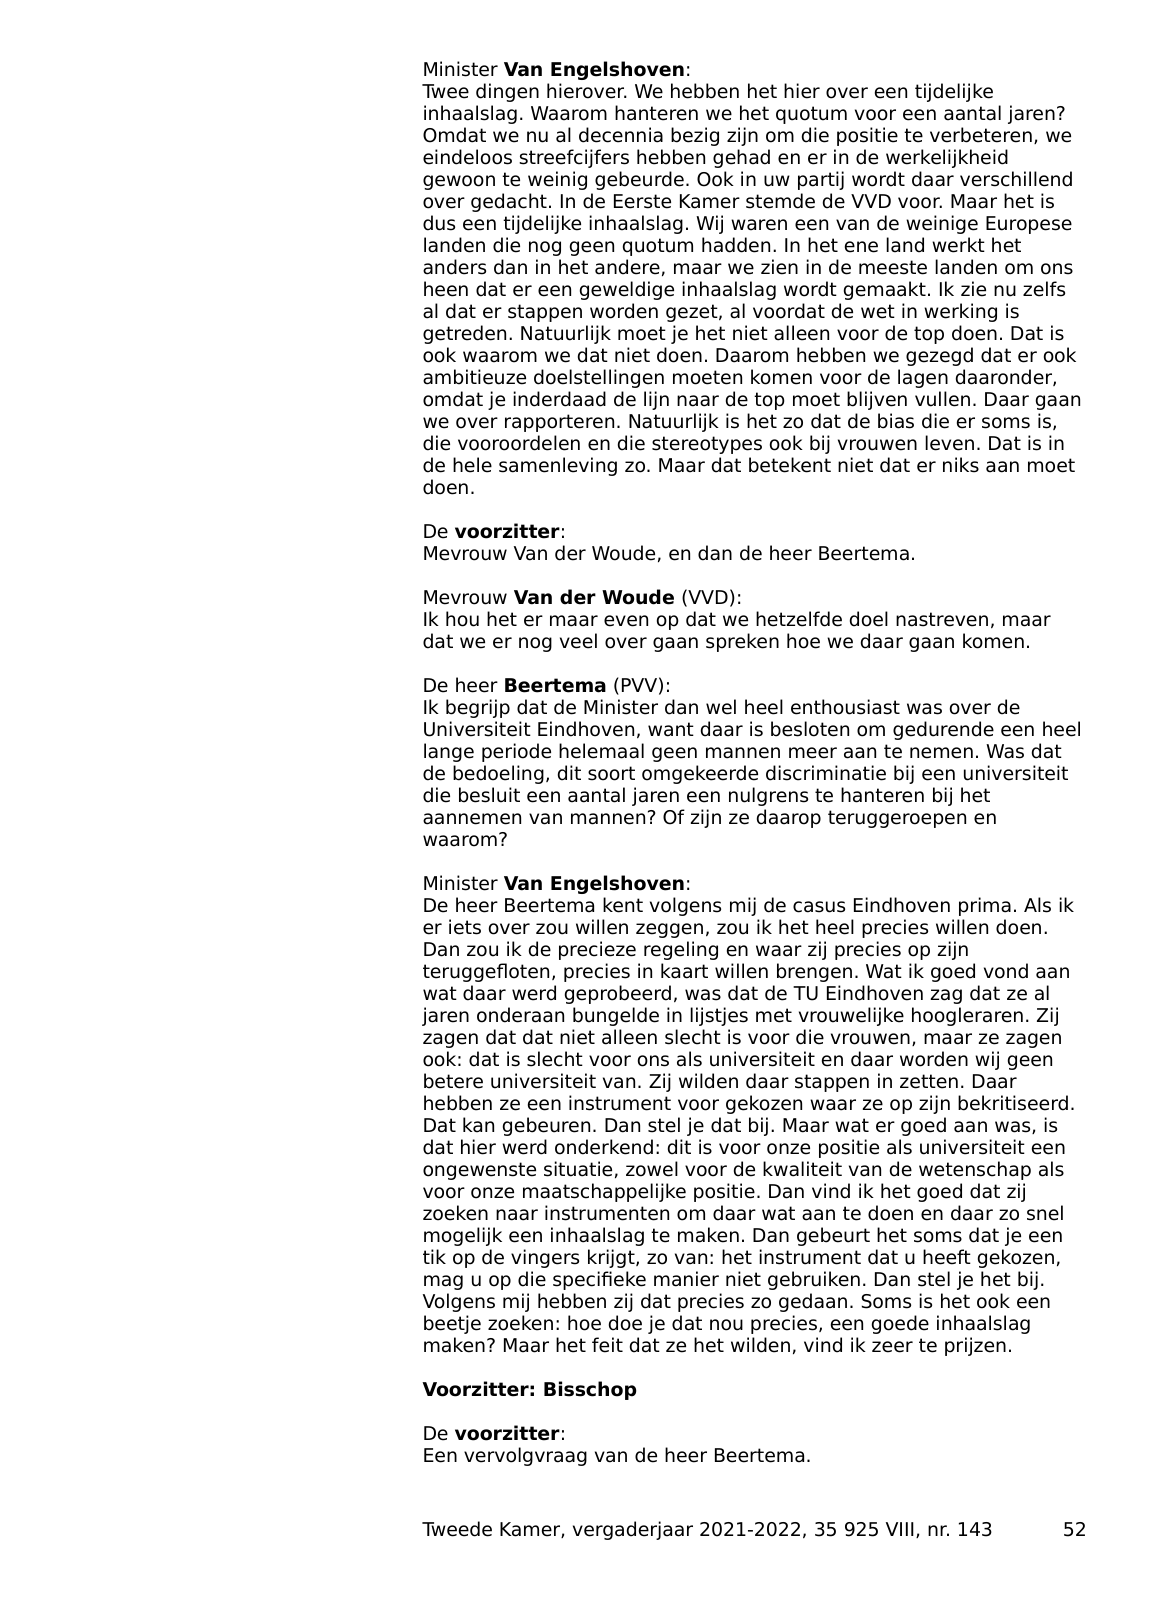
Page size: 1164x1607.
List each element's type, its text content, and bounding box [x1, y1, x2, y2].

text De voorzitter: [422, 1423, 1087, 1445]
text Een vervolgvraag van de heer Beertema. [422, 1445, 1087, 1467]
text De voorzitter: [422, 521, 1087, 543]
text Minister Van Engelshoven: [422, 59, 1087, 81]
text De heer Beertema kent volgens mij de casus Eindhoven prima. Als ik er iets over zou willen zeggen, zou ik het heel precies willen doen. Dan zou ik de precieze regeling en waar zij precies op zijn teruggefloten, precies in kaart willen brengen. Wat ik goed vond aan wat daar werd geprobeerd, was dat de TU Eindhoven zag dat ze al jaren onderaan bungelde in lijstjes met vrouwelijke hoogleraren. Zij zagen dat dat niet alleen slecht is voor die vrouwen, maar ze zagen ook: dat is slecht voor ons als universiteit en daar worden wij geen betere universiteit van. Zij wilden daar stappen in zetten. Daar hebben ze een instrument voor gekozen waar ze op zijn bekritiseerd. Dat kan gebeuren. Dan stel je dat bij. Maar wat er goed aan was, is dat hier werd onderkend: dit is voor onze positie als universiteit een ongewenste situatie, zowel voor de kwaliteit van de wetenschap als voor onze maatschappelijke positie. Dan vind ik het goed dat zij zoeken naar instrumenten om daar wat aan te doen en daar zo snel mogelijk een inhaalslag te maken. Dan gebeurt het soms dat je een tik op de vingers krijgt, zo van: het instrument dat u heeft gekozen, mag u op die specifieke manier niet gebruiken. Dan stel je het bij. Volgens mij hebben zij dat precies zo gedaan. Soms is het ook een beetje zoeken: hoe doe je dat nou precies, een goede inhaalslag maken? Maar het feit dat ze het wilden, vind ik zeer te prijzen. [422, 895, 1087, 1357]
text Ik begrijp dat de Minister dan wel heel enthousiast was over de Universiteit Eindhoven, want daar is besloten om gedurende een heel lange periode helemaal geen mannen meer aan te nemen. Was dat de bedoeling, dit soort omgekeerde discriminatie bij een universiteit die besluit een aantal jaren een nulgrens te hanteren bij het aannemen van mannen? Of zijn ze daarop teruggeroepen en waarom? [422, 697, 1087, 851]
text Mevrouw Van der Woude, en dan de heer Beertema. [422, 543, 1087, 565]
text Ik hou het er maar even op dat we hetzelfde doel nastreven, maar dat we er nog veel over gaan spreken hoe we daar gaan komen. [422, 609, 1087, 653]
text Twee dingen hierover. We hebben het hier over een tijdelijke inhaalslag. Waarom hanteren we het quotum voor een aantal jaren? Omdat we nu al decennia bezig zijn om die positie te verbeteren, we eindeloos streefcijfers hebben gehad en er in de werkelijkheid gewoon te weinig gebeurde. Ook in uw partij wordt daar verschillend over gedacht. In de Eerste Kamer stemde de VVD voor. Maar het is dus een tijdelijke inhaalslag. Wij waren een van de weinige Europese landen die nog geen quotum hadden. In het ene land werkt het anders dan in het andere, maar we zien in de meeste landen om ons heen dat er een geweldige inhaalslag wordt gemaakt. Ik zie nu zelfs al dat er stappen worden gezet, al voordat de wet in werking is getreden. Natuurlijk moet je het niet alleen voor de top doen. Dat is ook waarom we dat niet doen. Daarom hebben we gezegd dat er ook ambitieuze doelstellingen moeten komen voor de lagen daaronder, omdat je inderdaad de lijn naar de top moet blijven vullen. Daar gaan we over rapporteren. Natuurlijk is het zo dat de bias die er soms is, die vooroordelen en die stereotypes ook bij vrouwen leven. Dat is in de hele samenleving zo. Maar dat betekent niet dat er niks aan moet doen. [422, 81, 1087, 499]
subtitle Voorzitter: Bisschop [422, 1379, 1087, 1401]
text De heer Beertema (PVV): [422, 675, 1087, 697]
text Mevrouw Van der Woude (VVD): [422, 587, 1087, 609]
text Minister Van Engelshoven: [422, 873, 1087, 895]
